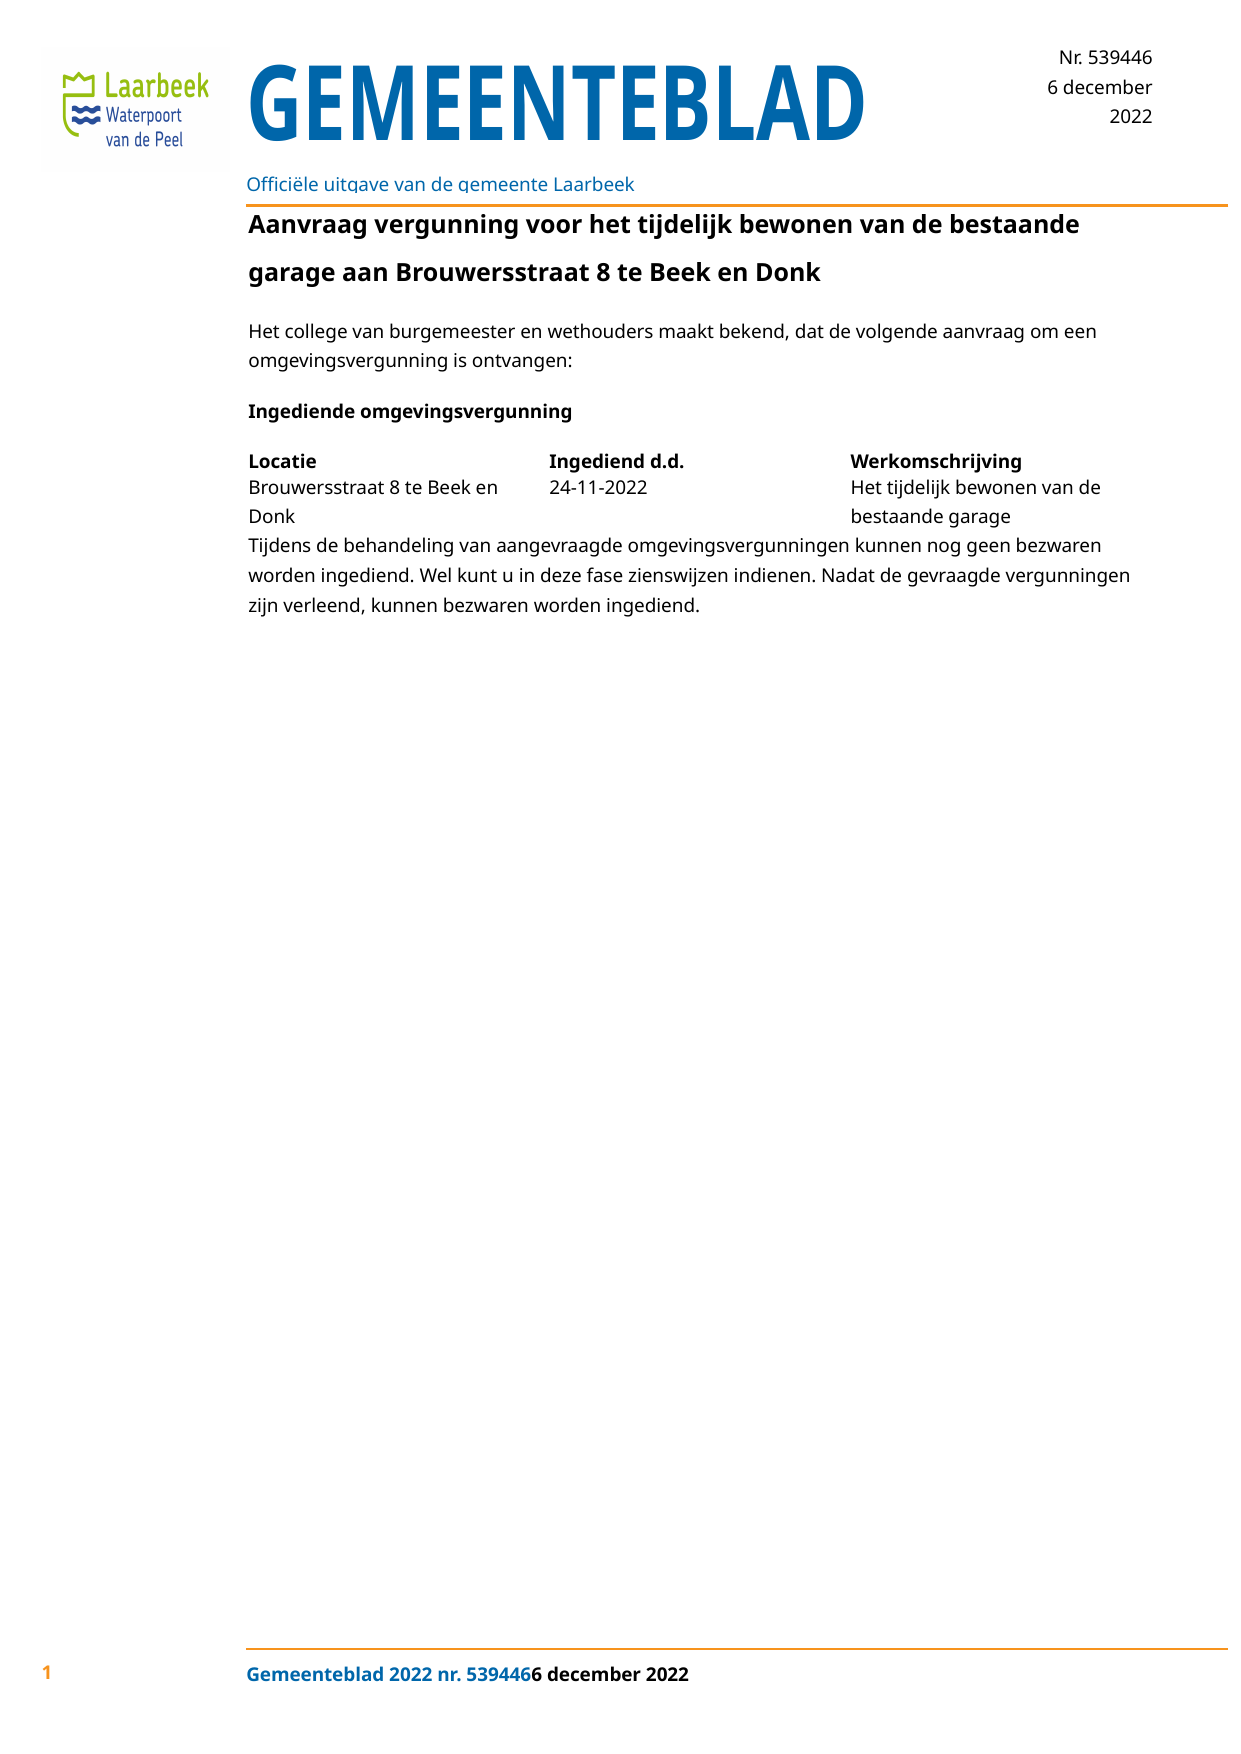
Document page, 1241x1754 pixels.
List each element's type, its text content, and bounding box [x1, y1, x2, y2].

table_header Locatie [248, 449, 549, 474]
text Het college van burgemeester en wethouders maakt bekend, dat de volgende aanvraag om een omgevingsvergunning is ontvangen: [248, 318, 1152, 373]
picture [41, 47, 231, 172]
table_header Werkomschrijving [850, 449, 1152, 474]
text Tijdens de behandeling van aangevraagde omgevingsvergunningen kunnen nog geen bezwaren worden ingediend. Wel kunt u in deze fase zienswijzen indienen. Nadat de gevraagde vergunningen zijn verleend, kunnen bezwaren worden ingediend. [248, 533, 1152, 618]
table_header Ingediend d.d. [549, 449, 850, 474]
text Aanvraag vergunning voor het tijdelijk bewonen van de bestaande garage aan Brouwersstraat 8 te Beek en Donk​ [248, 207, 1152, 288]
table_cell Brouwersstraat 8 te Beek en Donk​ [248, 474, 549, 529]
table_cell Het tijdelijk bewonen van de bestaande garage [850, 474, 1152, 529]
text Ingediende omgevingsvergunning [248, 398, 1152, 424]
table_cell 24-11-2022 [549, 474, 850, 529]
